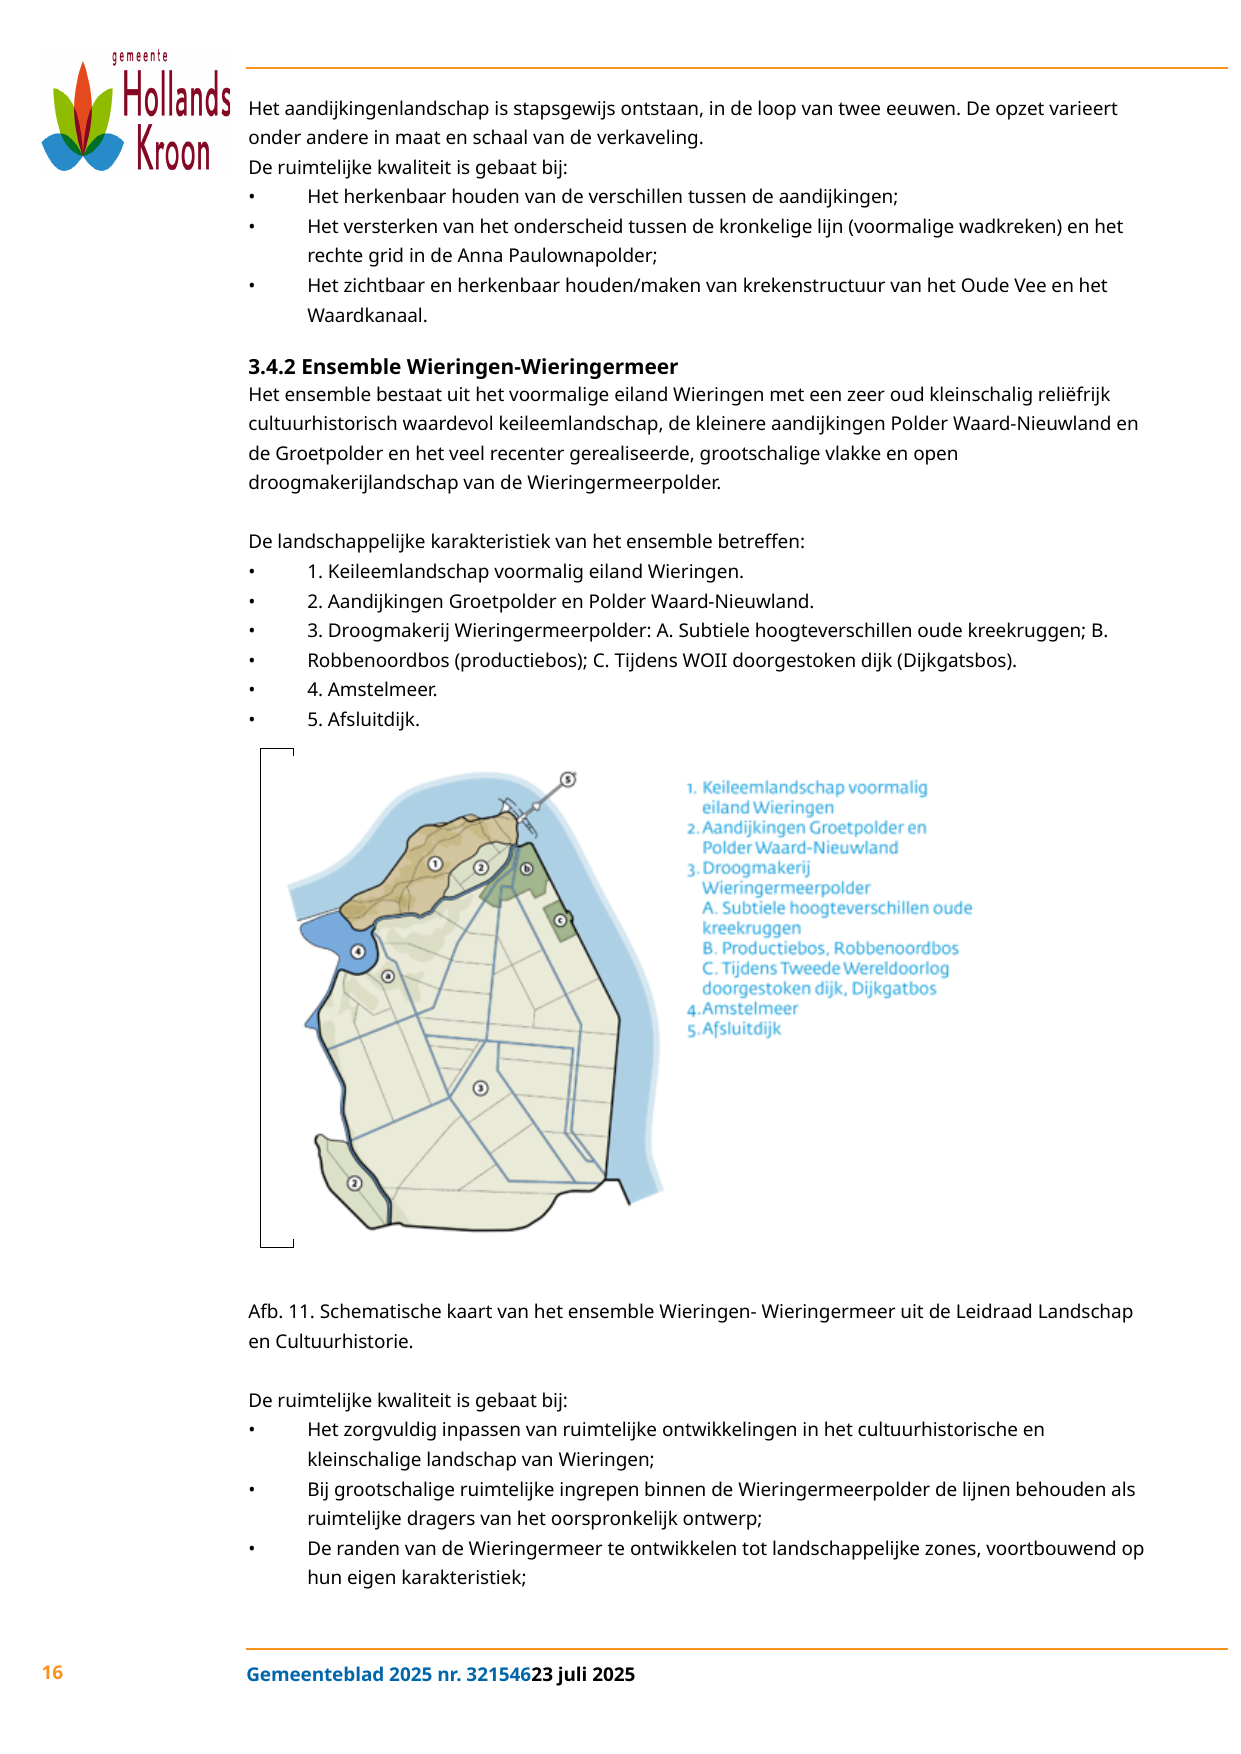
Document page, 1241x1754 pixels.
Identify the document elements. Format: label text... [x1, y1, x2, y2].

text De ruimtelijke kwaliteit is gebaat bij: [248, 1387, 1152, 1413]
text De ruimtelijke kwaliteit is gebaat bij: [248, 154, 1152, 180]
list 1. Keileemlandschap voormalig eiland Wieringen. [248, 558, 1152, 584]
list Robbenoordbos (productiebos); C. Tijdens WOII doorgestoken dijk (Dijkgatsbos). [248, 647, 1152, 673]
list 3. Droogmakerij Wieringermeerpolder: A. Subtiele hoogteverschillen oude kreekruggen; B. [248, 617, 1152, 643]
text Het aandijkingenlandschap is stapsgewijs ontstaan, in de loop van twee eeuwen. De opzet varieert onder andere in maat en schaal van de verkaveling. [248, 95, 1152, 150]
text De landschappelijke karakteristiek van het ensemble betreffen: [248, 529, 1152, 554]
picture [41, 47, 231, 172]
text 3.4.2 Ensemble Wieringen-Wieringermeer [248, 352, 1152, 381]
text Afb. 11. Schematische kaart van het ensemble Wieringen- Wieringermeer uit de Leidraad Landschap en Cultuurhistorie. [248, 1298, 1152, 1354]
list Het zichtbaar en herkenbaar houden/maken van krekenstructuur van het Oude Vee en het Waardkanaal. [248, 272, 1152, 328]
picture [268, 756, 978, 1239]
list 4. Amstelmeer. [248, 677, 1152, 702]
list 5. Afsluitdijk. [248, 706, 1152, 732]
list Bij grootschalige ruimtelijke ingrepen binnen de Wieringermeerpolder de lijnen behouden als ruimtelijke dragers van het oorspronkelijk ontwerp; [248, 1476, 1152, 1531]
text Het ensemble bestaat uit het voormalige eiland Wieringen met een zeer oud kleinschalig reliëfrijk cultuurhistorisch waardevol keileemlandschap, de kleinere aandijkingen Polder Waard-Nieuwland en de Groetpolder en het veel recenter gerealiseerde, grootschalige vlakke en open droogmakerijlandschap van de Wieringermeerpolder. [248, 381, 1152, 495]
list Het zorgvuldig inpassen van ruimtelijke ontwikkelingen in het cultuurhistorische en kleinschalige landschap van Wieringen; [248, 1417, 1152, 1472]
list Het versterken van het onderscheid tussen de kronkelige lijn (voormalige wadkreken) en het rechte grid in de Anna Paulownapolder; [248, 213, 1152, 268]
list 2. Aandijkingen Groetpolder en Polder Waard-Nieuwland. [248, 588, 1152, 613]
list Het herkenbaar houden van de verschillen tussen de aandijkingen; [248, 183, 1152, 209]
list De randen van de Wieringermeer te ontwikkelen tot landschappelijke zones, voortbouwend op hun eigen karakteristiek; [248, 1535, 1152, 1590]
